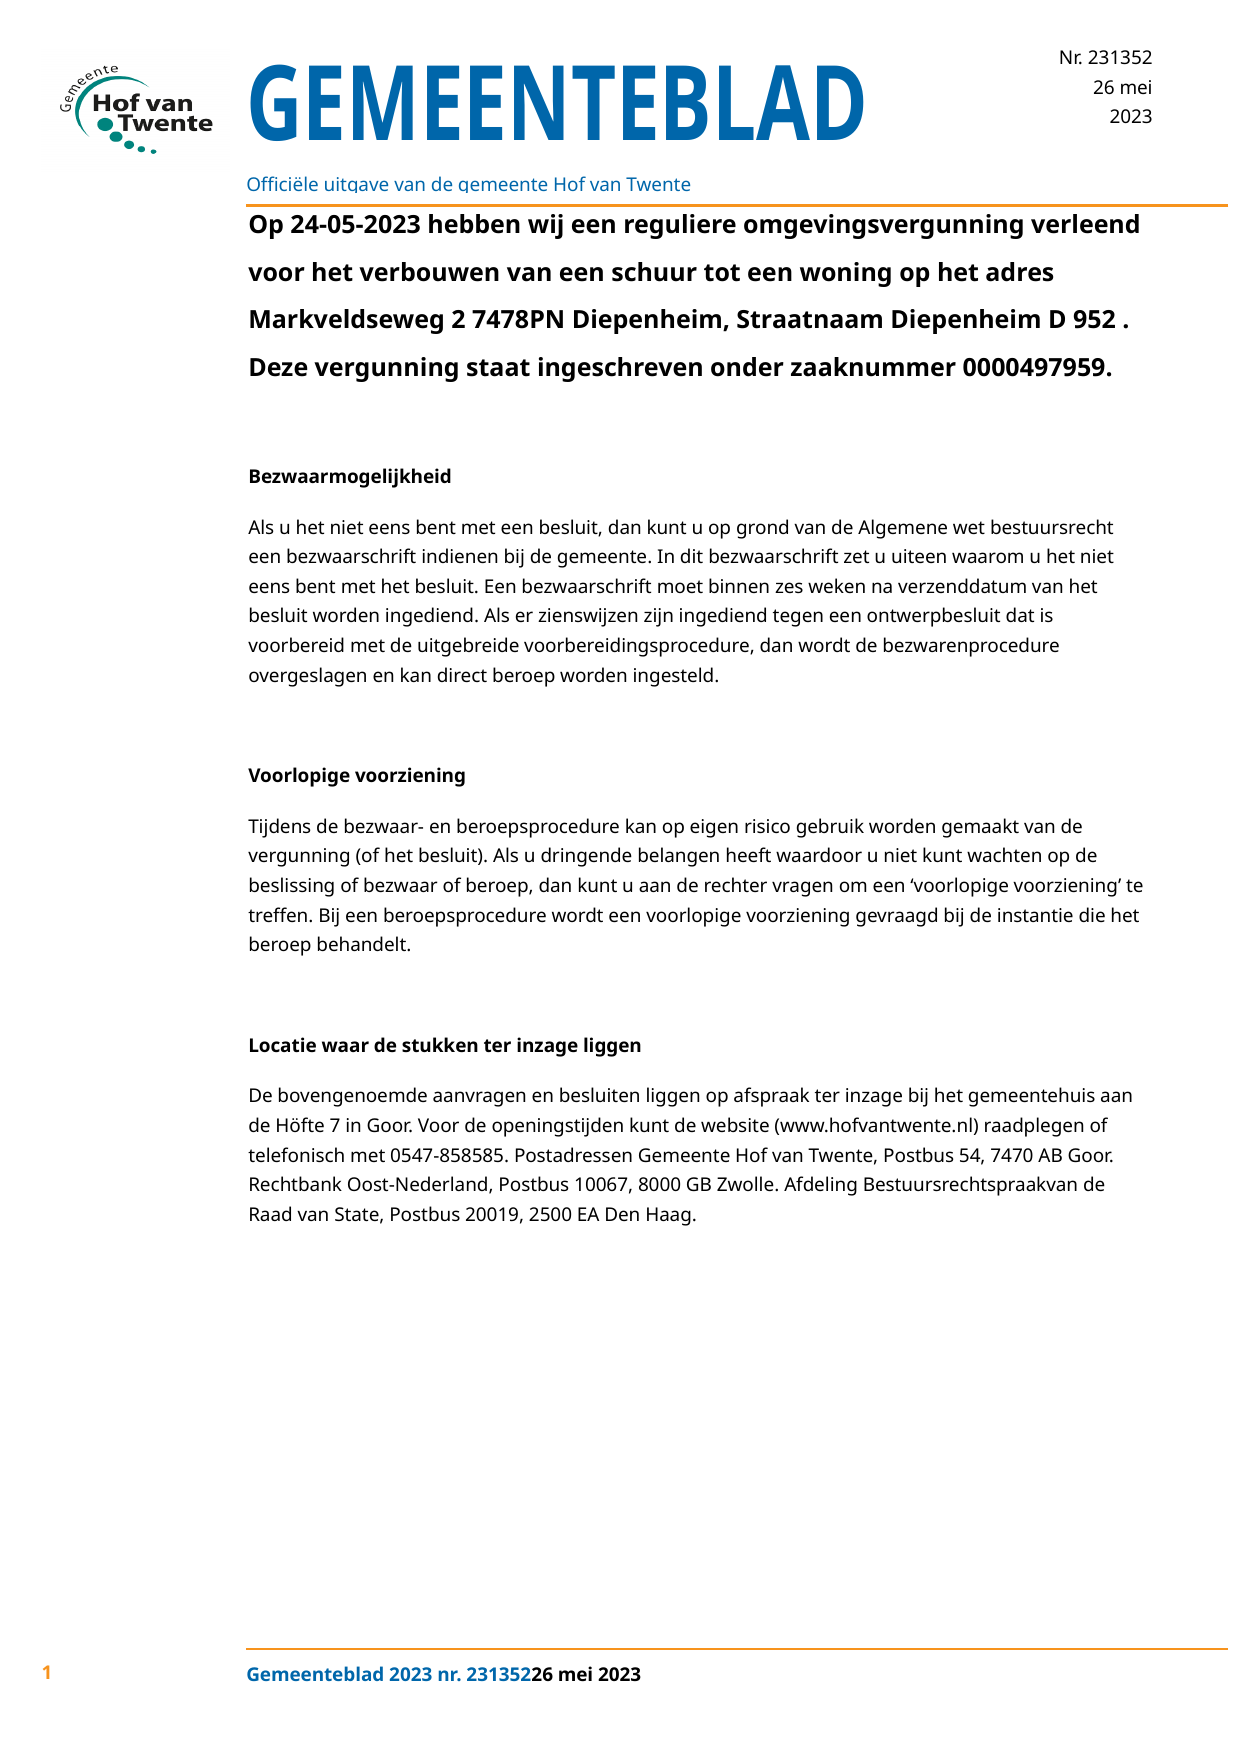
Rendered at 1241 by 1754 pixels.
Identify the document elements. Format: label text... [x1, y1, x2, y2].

text Locatie waar de stukken ter inzage liggen [248, 1032, 1152, 1058]
picture [41, 47, 231, 172]
text Bezwaarmogelijkheid [248, 463, 1152, 489]
text Op 24-05-2023 hebben wij een reguliere omgevingsvergunning verleend voor het verbouwen van een schuur tot een woning op het adres Markveldseweg 2 7478PN Diepenheim, Straatnaam Diepenheim D 952 . Deze vergunning staat ingeschreven onder zaaknummer 0000497959. [248, 207, 1152, 384]
text De bovengenoemde aanvragen en besluiten liggen op afspraak ter inzage bij het gemeentehuis aan de Höfte 7 in Goor. Voor de openingstijden kunt de website (www.hofvantwente.nl) raadplegen of telefonisch met 0547-858585. Postadressen Gemeente Hof van Twente, Postbus 54, 7470 AB Goor. Rechtbank Oost-Nederland, Postbus 10067, 8000 GB Zwolle. Afdeling Bestuursrechtspraakvan de Raad van State, Postbus 20019, 2500 EA Den Haag. [248, 1083, 1152, 1227]
text Als u het niet eens bent met een besluit, dan kunt u op grond van de Algemene wet bestuursrecht een bezwaarschrift indienen bij de gemeente. In dit bezwaarschrift zet u uiteen waarom u het niet eens bent met het besluit. Een bezwaarschrift moet binnen zes weken na verzenddatum van het besluit worden ingediend. Als er zienswijzen zijn ingediend tegen een ontwerpbesluit dat is voorbereid met de uitgebreide voorbereidingsprocedure, dan wordt de bezwarenprocedure overgeslagen en kan direct beroep worden ingesteld. [248, 514, 1152, 688]
text Voorlopige voorziening [248, 763, 1152, 788]
text Tijdens de bezwaar- en beroepsprocedure kan op eigen risico gebruik worden gemaakt van de vergunning (of het besluit). Als u dringende belangen heeft waardoor u niet kunt wachten op de beslissing of bezwaar of beroep, dan kunt u aan de rechter vragen om een ‘voorlopige voorziening’ te treffen. Bij een beroepsprocedure wordt een voorlopige voorziening gevraagd bij de instantie die het beroep behandelt. [248, 813, 1152, 957]
